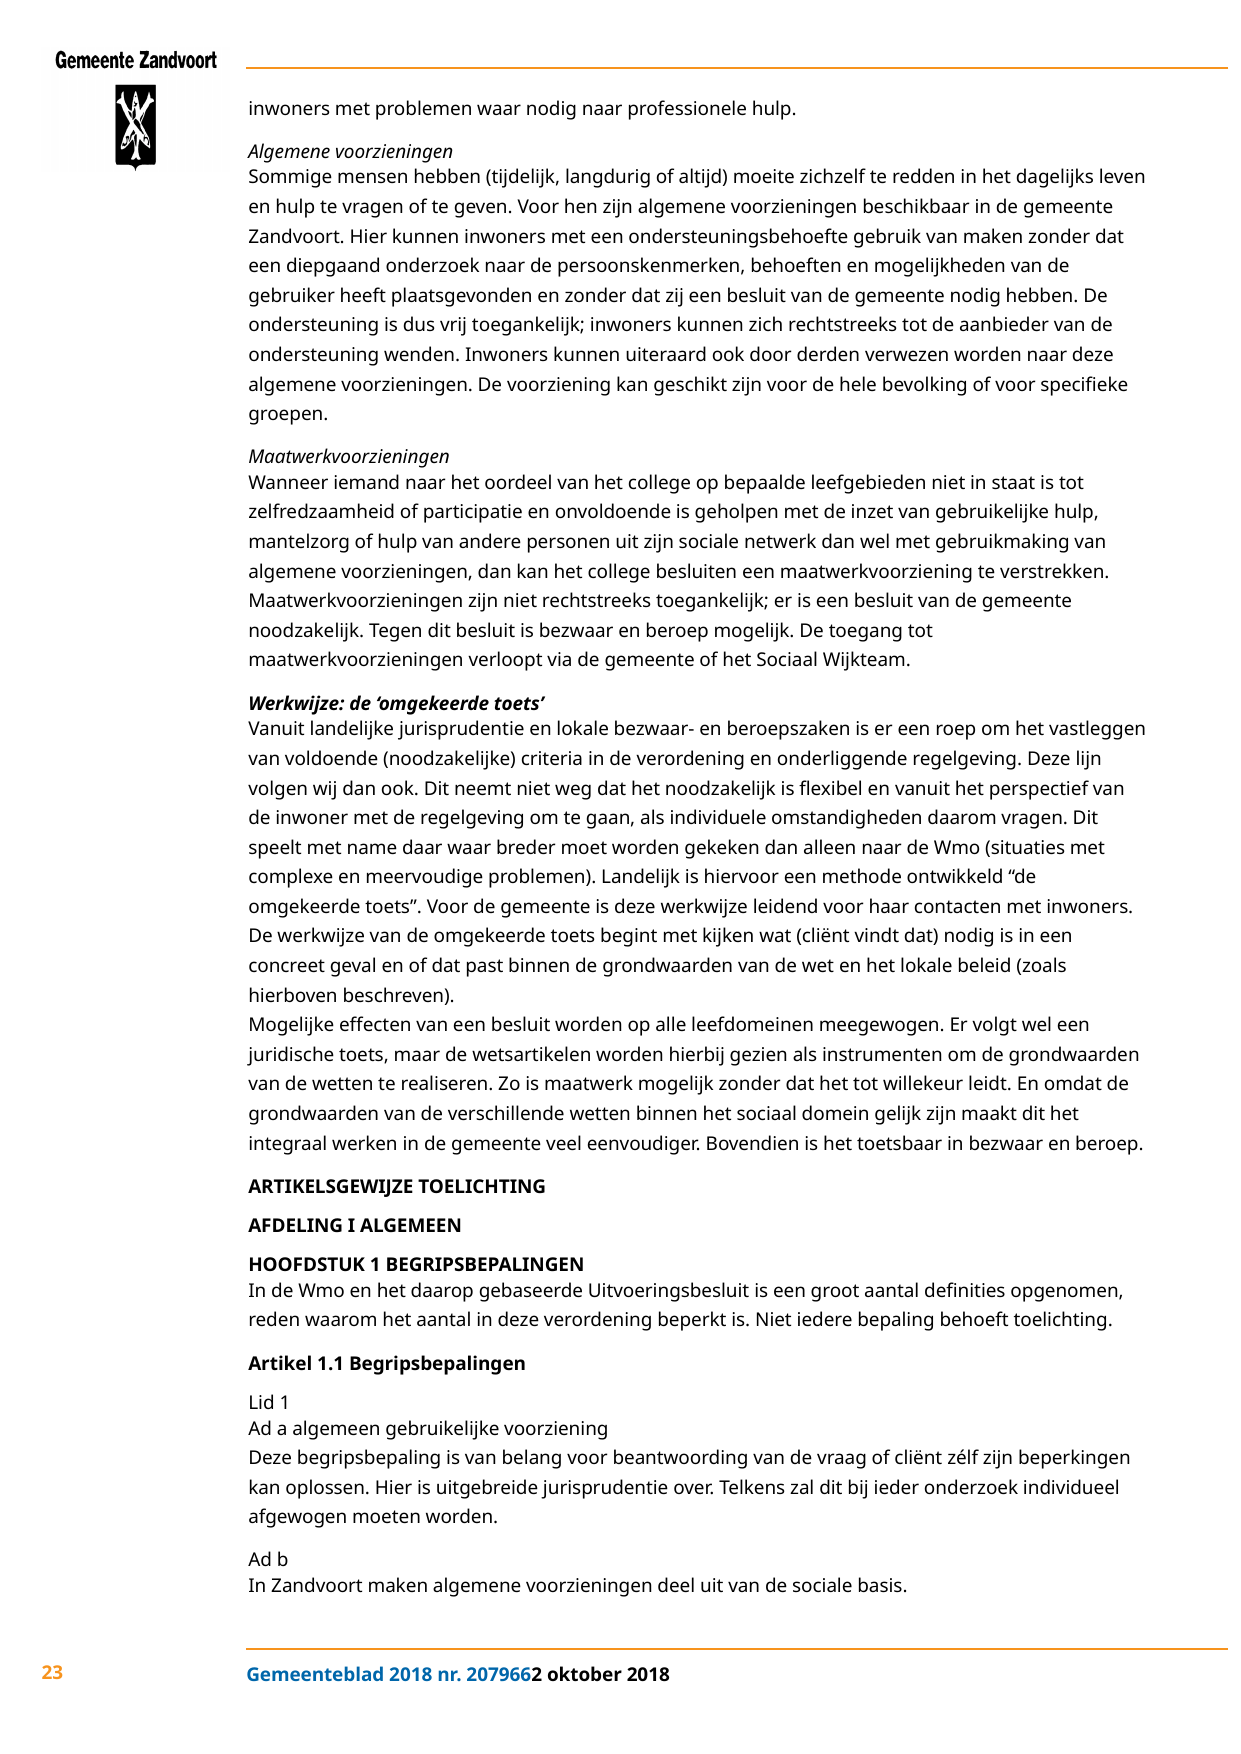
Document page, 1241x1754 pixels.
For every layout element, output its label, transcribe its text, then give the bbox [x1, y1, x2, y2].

text Ad a algemeen gebruikelijke voorziening [248, 1415, 1152, 1441]
text De werkwijze van de omgekeerde toets begint met kijken wat (cliënt vindt dat) nodig is in een concreet geval en of dat past binnen de grondwaarden van de wet en het lokale beleid (zoals hierboven beschreven). [248, 923, 1152, 1007]
text Ad b [248, 1547, 1152, 1572]
text Mogelijke effecten van een besluit worden op alle leefdomeinen meegewogen. Er volgt wel een juridische toets, maar de wetsartikelen worden hierbij gezien als instrumenten om de grondwaarden van de wetten te realiseren. Zo is maatwerk mogelijk zonder dat het tot willekeur leidt. En omdat de grondwaarden van de verschillende wetten binnen het sociaal domein gelijk zijn maakt dit het integraal werken in de gemeente veel eenvoudiger. Bovendien is het toetsbaar in bezwaar en beroep. [248, 1011, 1152, 1155]
text AFDELING I ALGEMEEN [248, 1212, 1152, 1238]
text HOOFDSTUK 1 BEGRIPSBEPALINGEN [248, 1251, 1152, 1277]
text ARTIKELSGEWIJZE TOELICHTING [248, 1173, 1152, 1198]
text Sommige mensen hebben (tijdelijk, langdurig of altijd) moeite zichzelf te redden in het dagelijks leven en hulp te vragen of te geven. Voor hen zijn algemene voorzieningen beschikbaar in de gemeente Zandvoort. Hier kunnen inwoners met een ondersteuningsbehoefte gebruik van maken zonder dat een diepgaand onderzoek naar de persoonskenmerken, behoeften en mogelijkheden van de gebruiker heeft plaatsgevonden en zonder dat zij een besluit van de gemeente nodig hebben. De ondersteuning is dus vrij toegankelijk; inwoners kunnen zich rechtstreeks tot de aanbieder van de ondersteuning wenden. Inwoners kunnen uiteraard ook door derden verwezen worden naar deze algemene voorzieningen. De voorziening kan geschikt zijn voor de hele bevolking of voor specifieke groepen. [248, 164, 1152, 426]
text inwoners met problemen waar nodig naar professionele hulp. [248, 95, 1152, 121]
text Werkwijze: de ‘omgekeerde toets’ [248, 690, 1152, 716]
text Deze begripsbepaling is van belang voor beantwoording van de vraag of cliënt zélf zijn beperkingen kan oplossen. Hier is uitgebreide jurisprudentie over. Telkens zal dit bij ieder onderzoek individueel afgewogen moeten worden. [248, 1444, 1152, 1529]
text Wanneer iemand naar het oordeel van het college op bepaalde leefgebieden niet in staat is tot zelfredzaamheid of participatie en onvoldoende is geholpen met de inzet van gebruikelijke hulp, mantelzorg of hulp van andere personen uit zijn sociale netwerk dan wel met gebruikmaking van algemene voorzieningen, dan kan het college besluiten een maatwerkvoorziening te verstrekken. Maatwerkvoorzieningen zijn niet rechtstreeks toegankelijk; er is een besluit van de gemeente noodzakelijk. Tegen dit besluit is bezwaar en beroep mogelijk. De toegang tot maatwerkvoorzieningen verloopt via de gemeente of het Sociaal Wijkteam. [248, 469, 1152, 672]
text Vanuit landelijke jurisprudentie en lokale bezwaar- en beroepszaken is er een roep om het vastleggen van voldoende (noodzakelijke) criteria in de verordening en onderliggende regelgeving. Deze lijn volgen wij dan ook. Dit neemt niet weg dat het noodzakelijk is flexibel en vanuit het perspectief van de inwoner met de regelgeving om te gaan, als individuele omstandigheden daarom vragen. Dit speelt met name daar waar breder moet worden gekeken dan alleen naar de Wmo (situaties met complexe en meervoudige problemen). Landelijk is hiervoor een methode ontwikkeld “de omgekeerde toets”. Voor de gemeente is deze werkwijze leidend voor haar contacten met inwoners. [248, 716, 1152, 919]
text Lid 1 [248, 1389, 1152, 1415]
text In de Wmo en het daarop gebaseerde Uitvoeringsbesluit is een groot aantal definities opgenomen, reden waarom het aantal in deze verordening beperkt is. Niet iedere bepaling behoeft toelichting. [248, 1277, 1152, 1332]
text Algemene voorzieningen [248, 138, 1152, 164]
picture [41, 47, 231, 172]
text Maatwerkvoorzieningen [248, 443, 1152, 469]
text In Zandvoort maken algemene voorzieningen deel uit van de sociale basis. [248, 1572, 1152, 1598]
text Artikel 1.1 Begripsbepalingen [248, 1350, 1152, 1376]
